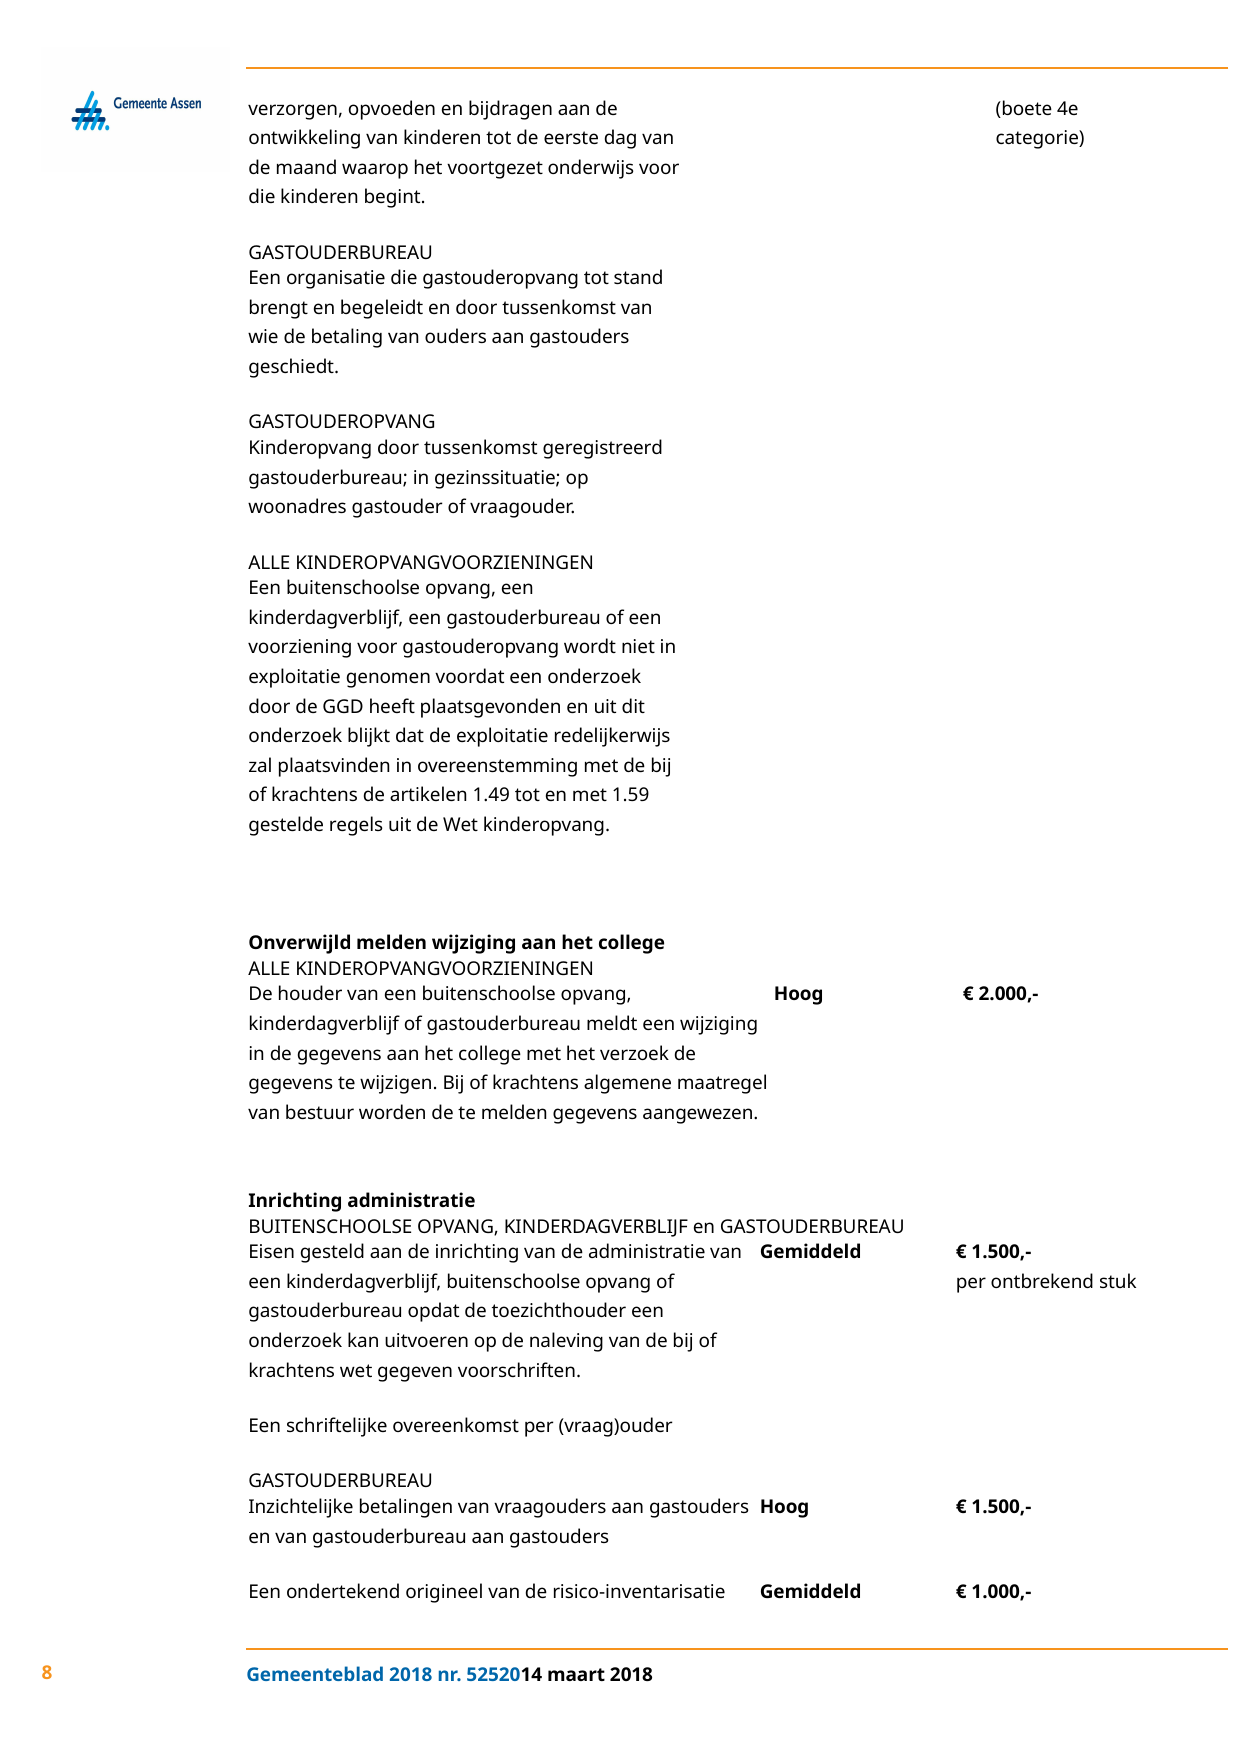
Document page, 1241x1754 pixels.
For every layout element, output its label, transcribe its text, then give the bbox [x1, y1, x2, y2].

table_cell Een organisatie die gastouderopvang tot stand brengt en begeleidt en door tussenkomst van wie de betaling van ouders aan gastouders geschiedt. [248, 265, 683, 409]
table_cell Gemiddeld [760, 1578, 956, 1604]
table_cell [683, 549, 995, 574]
table_cell € 1.000,- [956, 1578, 1152, 1604]
table_cell € 1.500,- [956, 1493, 1152, 1578]
table_cell [995, 434, 1152, 549]
table_cell Eisen gesteld aan de inrichting van de administratie van een kinderdagverblijf, buitenschoolse opvang of gastouderbureau opdat de toezichthouder een onderzoek kan uitvoeren op de naleving van de bij of krachtens wet gegeven voorschriften. [248, 1239, 759, 1412]
table_cell Kinderopvang door tussenkomst geregistreerd gastouderbureau; in gezinssituatie; op woonadres gastouder of vraagouder. [248, 434, 683, 549]
table_cell [956, 1412, 1152, 1467]
table_cell (boete 4e categorie) [995, 95, 1152, 239]
table_cell [683, 409, 995, 434]
table_cell BUITENSCHOOLSE OPVANG, KINDERDAGVERBLIJF en GASTOUDERBUREAU [248, 1213, 1152, 1238]
table_cell [995, 575, 1152, 867]
table_cell Een buitenschoolse opvang, een kinderdagverblijf, een gastouderbureau of een voorziening voor gastouderopvang wordt niet in exploitatie genomen voordat een onderzoek door de GGD heeft plaatsgevonden en uit dit onderzoek blijkt dat de exploitatie redelijkerwijs zal plaatsvinden in overeenstemming met de bij of krachtens de artikelen 1.49 tot en met 1.59 gestelde regels uit de Wet kinderopvang. [248, 575, 683, 867]
table_cell [995, 265, 1152, 409]
table_cell [760, 1412, 956, 1467]
picture [41, 47, 231, 172]
table_cell € 2.000,- [963, 981, 1152, 1154]
table_cell Een ondertekend origineel van de risico-inventarisatie [248, 1578, 759, 1604]
table_cell Gemiddeld [760, 1239, 956, 1412]
table_cell [683, 265, 995, 409]
table_cell [995, 409, 1152, 434]
table_cell GASTOUDERBUREAU [248, 239, 683, 264]
table_cell De houder van een buitenschoolse opvang, kinderdagverblijf of gastouderbureau meldt een wijziging in de gegevens aan het college met het verzoek de gegevens te wijzigen. Bij of krachtens algemene maatregel van bestuur worden de te melden gegevens aangewezen. [248, 981, 774, 1154]
table_cell [683, 95, 995, 239]
table_cell GASTOUDEROPVANG [248, 409, 683, 434]
table_cell GASTOUDERBUREAU [248, 1468, 1152, 1493]
table_cell [995, 239, 1152, 264]
table_cell ALLE KINDEROPVANGVOORZIENINGEN [248, 549, 683, 574]
table_cell Hoog [760, 1493, 956, 1578]
table_cell [683, 239, 995, 264]
table_cell verzorgen, opvoeden en bijdragen aan de ontwikkeling van kinderen tot de eerste dag van de maand waarop het voortgezet onderwijs voor die kinderen begint. [248, 95, 683, 239]
table_cell Een schriftelijke overeenkomst per (vraag)ouder [248, 1412, 759, 1467]
table_cell [683, 575, 995, 867]
table_cell [995, 549, 1152, 574]
table_cell ALLE KINDEROPVANGVOORZIENINGEN [248, 955, 1152, 981]
table_cell Hoog [774, 981, 963, 1154]
table_header Onverwijld melden wijziging aan het college [248, 929, 1152, 955]
table_cell € 1.500,- per ontbrekend stuk [956, 1239, 1152, 1412]
table_cell [683, 434, 995, 549]
table_cell Inzichtelijke betalingen van vraagouders aan gastouders en van gastouderbureau aan gastouders [248, 1493, 759, 1578]
table_header Inrichting administratie [248, 1187, 1152, 1213]
